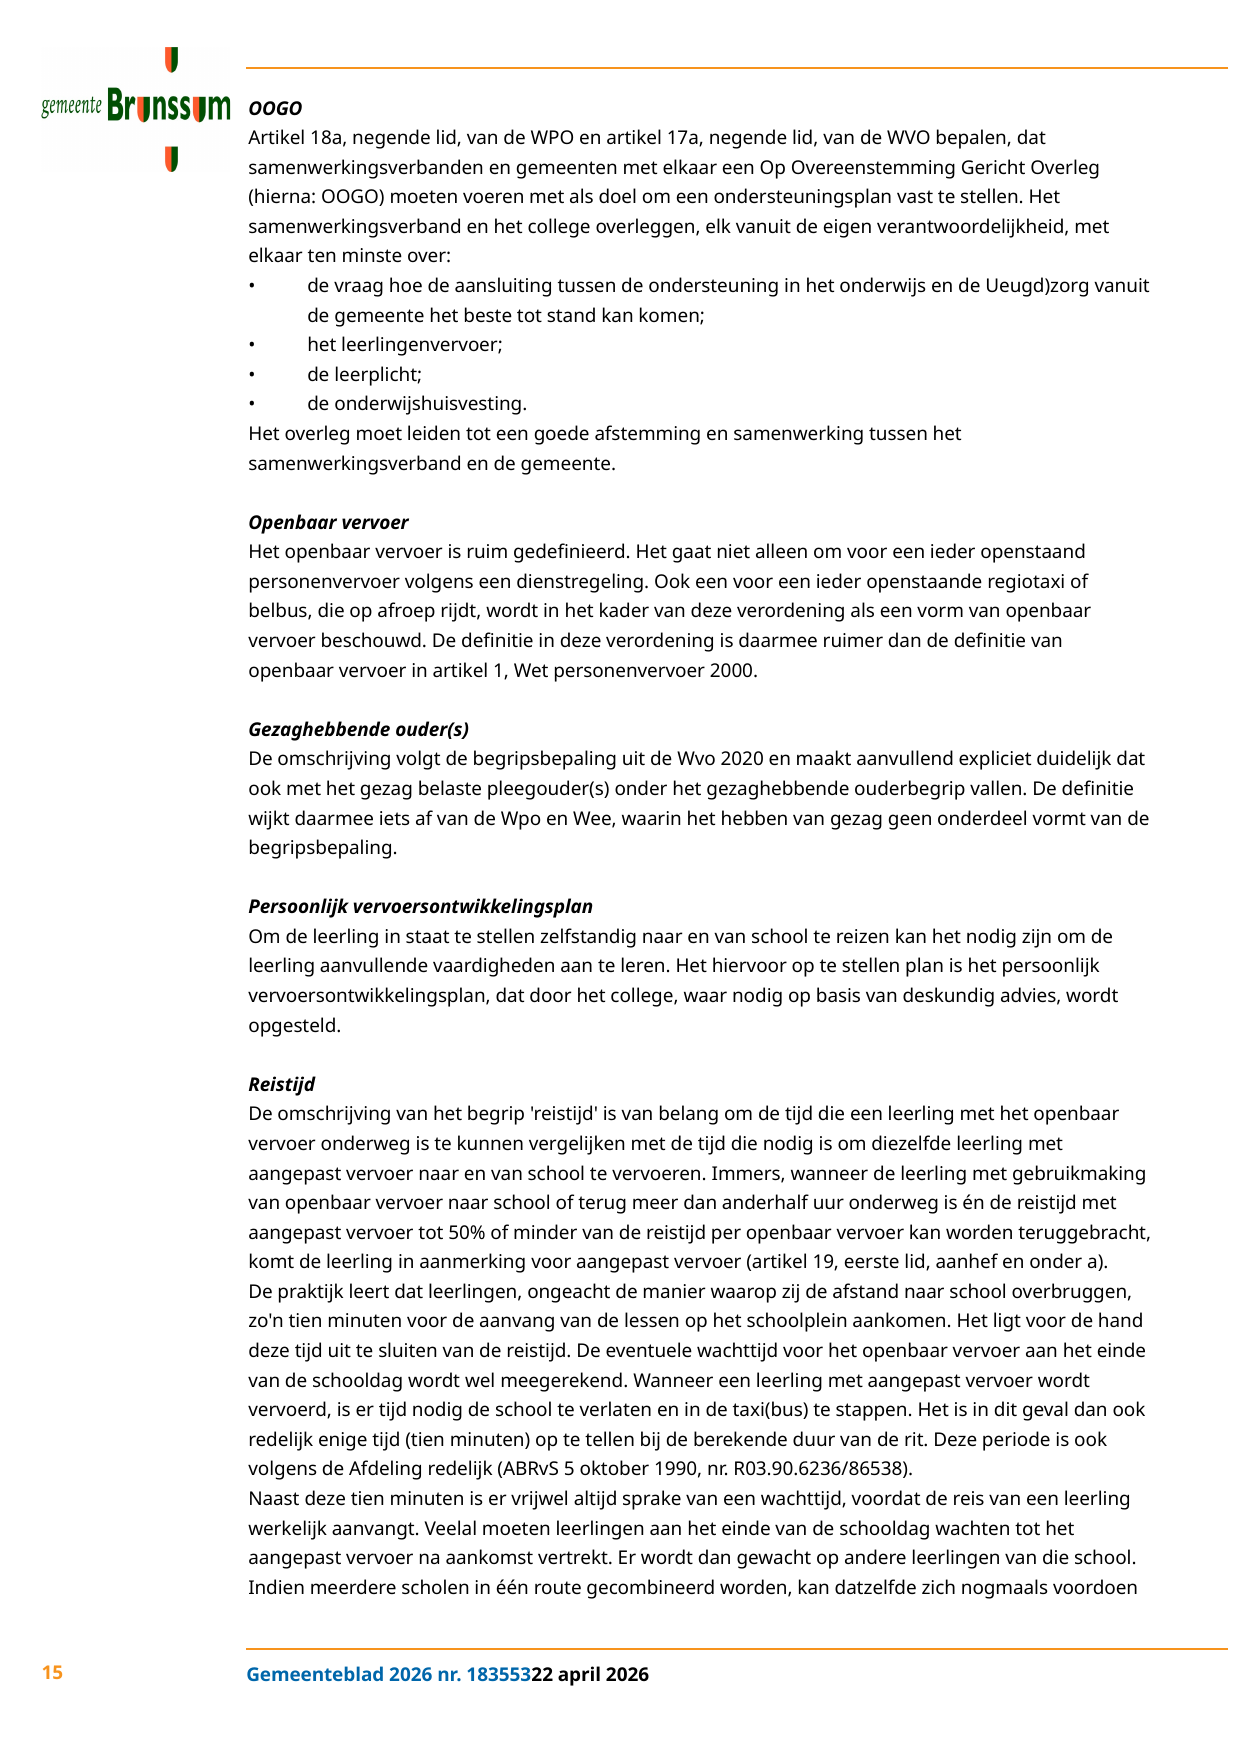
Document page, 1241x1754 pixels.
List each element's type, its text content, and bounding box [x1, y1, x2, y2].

text De omschrijving van het begrip 'reistijd' is van belang om de tijd die een leerling met het openbaar vervoer onderweg is te kunnen vergelijken met de tijd die nodig is om diezelfde leerling met aangepast vervoer naar en van school te vervoeren. Immers, wanneer de leerling met gebruikmaking van openbaar vervoer naar school of terug meer dan anderhalf uur onderweg is én de reistijd met aangepast vervoer tot 50% of minder van de reistijd per openbaar vervoer kan worden teruggebracht, komt de leerling in aanmerking voor aangepast vervoer (artikel 19, eerste lid, aanhef en onder a). [248, 1101, 1152, 1274]
picture [41, 47, 231, 172]
text Naast deze tien minuten is er vrijwel altijd sprake van een wachttijd, voordat de reis van een leerling werkelijk aanvangt. Veelal moeten leerlingen aan het einde van de schooldag wachten tot het aangepast vervoer na aankomst vertrekt. Er wordt dan gewacht op andere leerlingen van die school. Indien meerdere scholen in één route gecombineerd worden, kan datzelfde zich nogmaals voordoen [248, 1485, 1152, 1600]
text De omschrijving volgt de begripsbepaling uit de Wvo 2020 en maakt aanvullend expliciet duidelijk dat ook met het gezag belaste pleegouder(s) onder het gezaghebbende ouderbegrip vallen. De definitie wijkt daarmee iets af van de Wpo en Wee, waarin het hebben van gezag geen onderdeel vormt van de begripsbepaling. [248, 746, 1152, 860]
list de vraag hoe de aansluiting tussen de ondersteuning in het onderwijs en de Ueugd)zorg vanuit de gemeente het beste tot stand kan komen; [248, 272, 1152, 328]
text OOGO [248, 95, 1152, 121]
text Het openbaar vervoer is ruim gedefinieerd. Het gaat niet alleen om voor een ieder openstaand personenvervoer volgens een dienstregeling. Ook een voor een ieder openstaande regiotaxi of belbus, die op afroep rijdt, wordt in het kader van deze verordening als een vorm van openbaar vervoer beschouwd. De definitie in deze verordening is daarmee ruimer dan de definitie van openbaar vervoer in artikel 1, Wet personenvervoer 2000. [248, 538, 1152, 683]
text Reistijd [248, 1071, 1152, 1097]
list de leerplicht; [248, 361, 1152, 387]
text Het overleg moet leiden tot een goede afstemming en samenwerking tussen het samenwerkingsverband en de gemeente. [248, 420, 1152, 476]
text Persoonlijk vervoersontwikkelingsplan [248, 893, 1152, 919]
list de onderwijshuisvesting. [248, 391, 1152, 416]
list het leerlingenvervoer; [248, 331, 1152, 357]
text Openbaar vervoer [248, 509, 1152, 535]
text De praktijk leert dat leerlingen, ongeacht de manier waarop zij de afstand naar school overbruggen, zo'n tien minuten voor de aanvang van de lessen op het schoolplein aankomen. Het ligt voor de hand deze tijd uit te sluiten van de reistijd. De eventuele wachttijd voor het openbaar vervoer aan het einde van de schooldag wordt wel meegerekend. Wanneer een leerling met aangepast vervoer wordt vervoerd, is er tijd nodig de school te verlaten en in de taxi(bus) te stappen. Het is in dit geval dan ook redelijk enige tijd (tien minuten) op te tellen bij de berekende duur van de rit. Deze periode is ook volgens de Afdeling redelijk (ABRvS 5 oktober 1990, nr. R03.90.6236/86538). [248, 1278, 1152, 1481]
text Gezaghebbende ouder(s) [248, 716, 1152, 742]
text Artikel 18a, negende lid, van de WPO en artikel 17a, negende lid, van de WVO bepalen, dat samenwerkingsverbanden en gemeenten met elkaar een Op Overeenstemming Gericht Overleg (hierna: OOGO) moeten voeren met als doel om een ondersteuningsplan vast te stellen. Het samenwerkingsverband en het college overleggen, elk vanuit de eigen verantwoordelijkheid, met elkaar ten minste over: [248, 124, 1152, 268]
text Om de leerling in staat te stellen zelfstandig naar en van school te reizen kan het nodig zijn om de leerling aanvullende vaardigheden aan te leren. Het hiervoor op te stellen plan is het persoonlijk vervoersontwikkelingsplan, dat door het college, waar nodig op basis van deskundig advies, wordt opgesteld. [248, 923, 1152, 1038]
